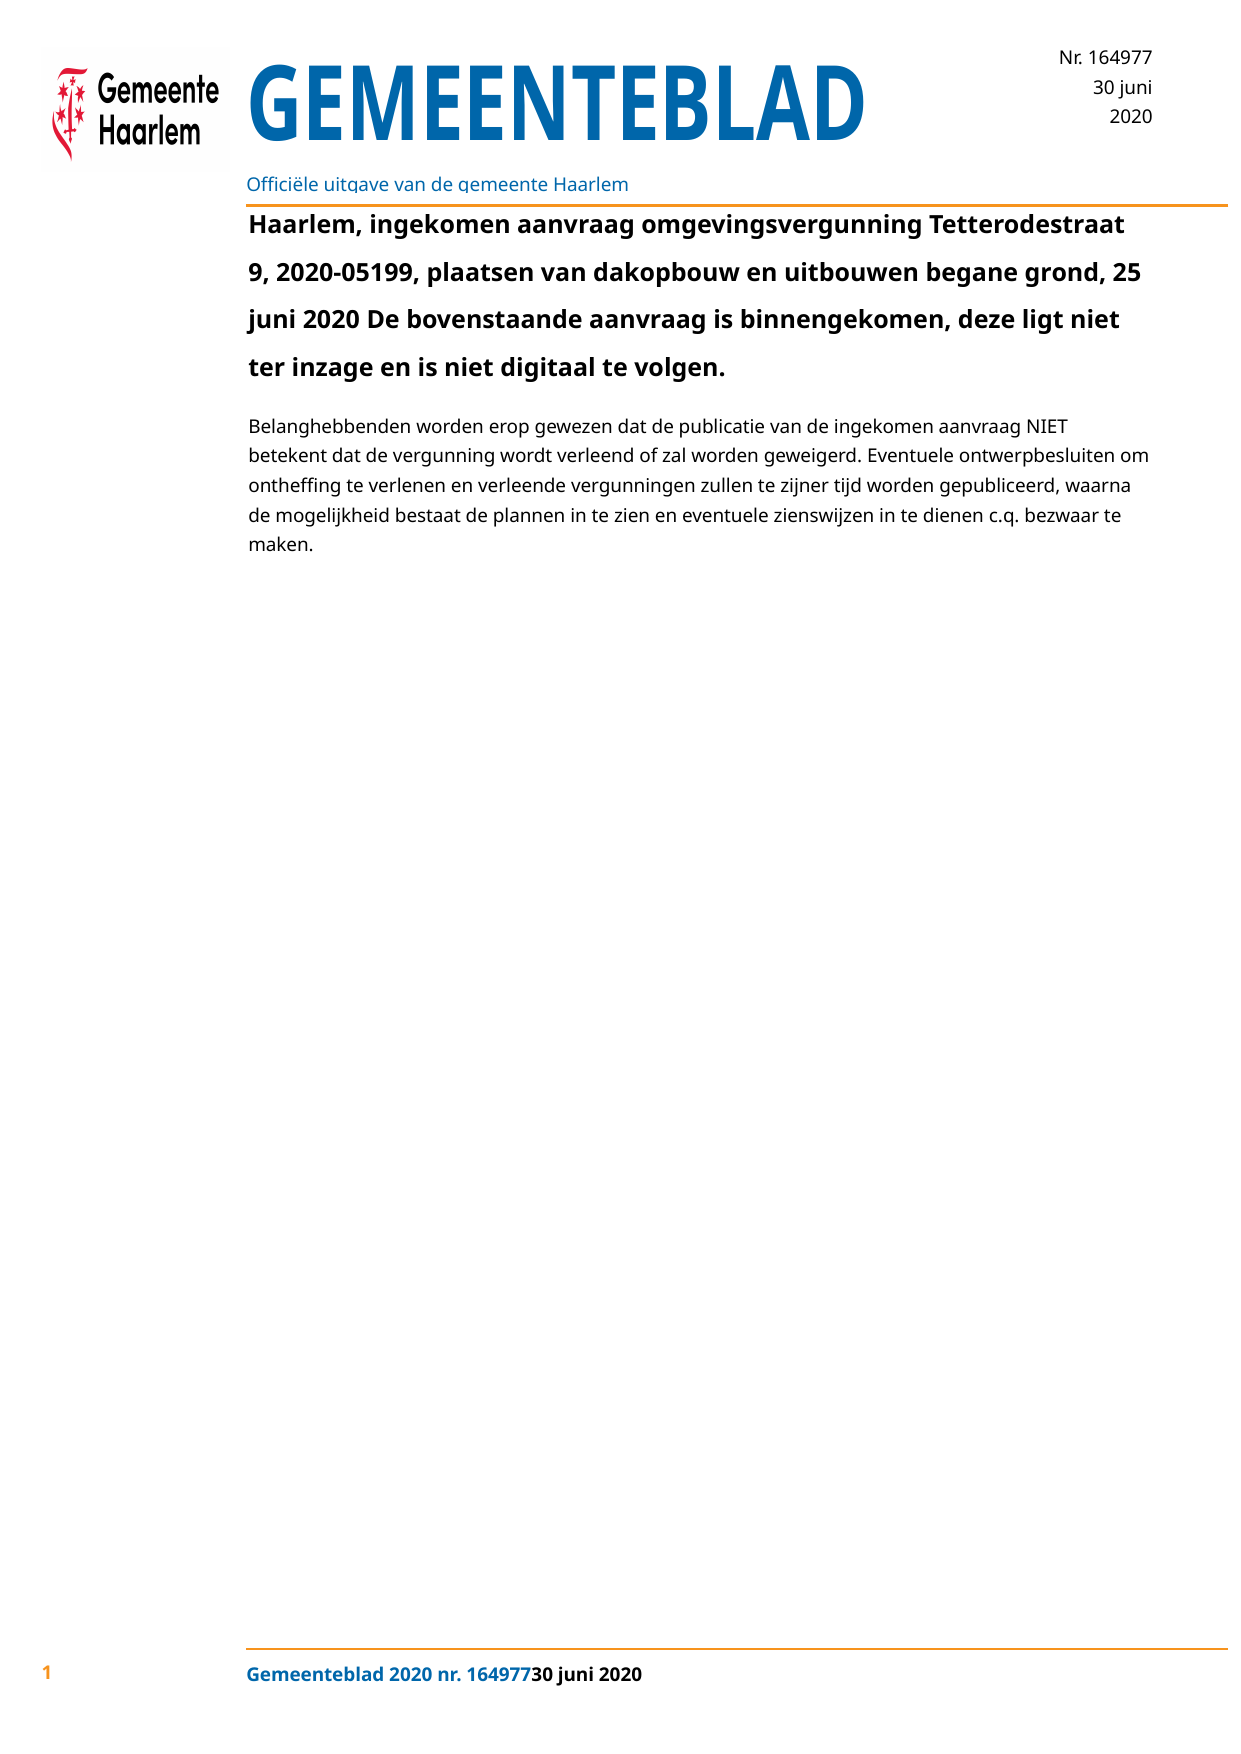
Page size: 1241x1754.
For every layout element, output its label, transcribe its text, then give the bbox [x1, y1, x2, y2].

picture [41, 47, 231, 172]
text Haarlem, ingekomen aanvraag omgevingsvergunning Tetterodestraat 9, 2020-05199, plaatsen van dakopbouw en uitbouwen begane grond, 25 juni 2020 De bovenstaande aanvraag is binnengekomen, deze ligt niet ter inzage en is niet digitaal te volgen. [248, 207, 1152, 384]
text Belanghebbenden worden erop gewezen dat de publicatie van de ingekomen aanvraag NIET betekent dat de vergunning wordt verleend of zal worden geweigerd. Eventuele ontwerpbesluiten om ontheffing te verlenen en verleende vergunningen zullen te zijner tijd worden gepubliceerd, waarna de mogelijkheid bestaat de plannen in te zien en eventuele zienswijzen in te dienen c.q. bezwaar te maken. [248, 413, 1152, 557]
